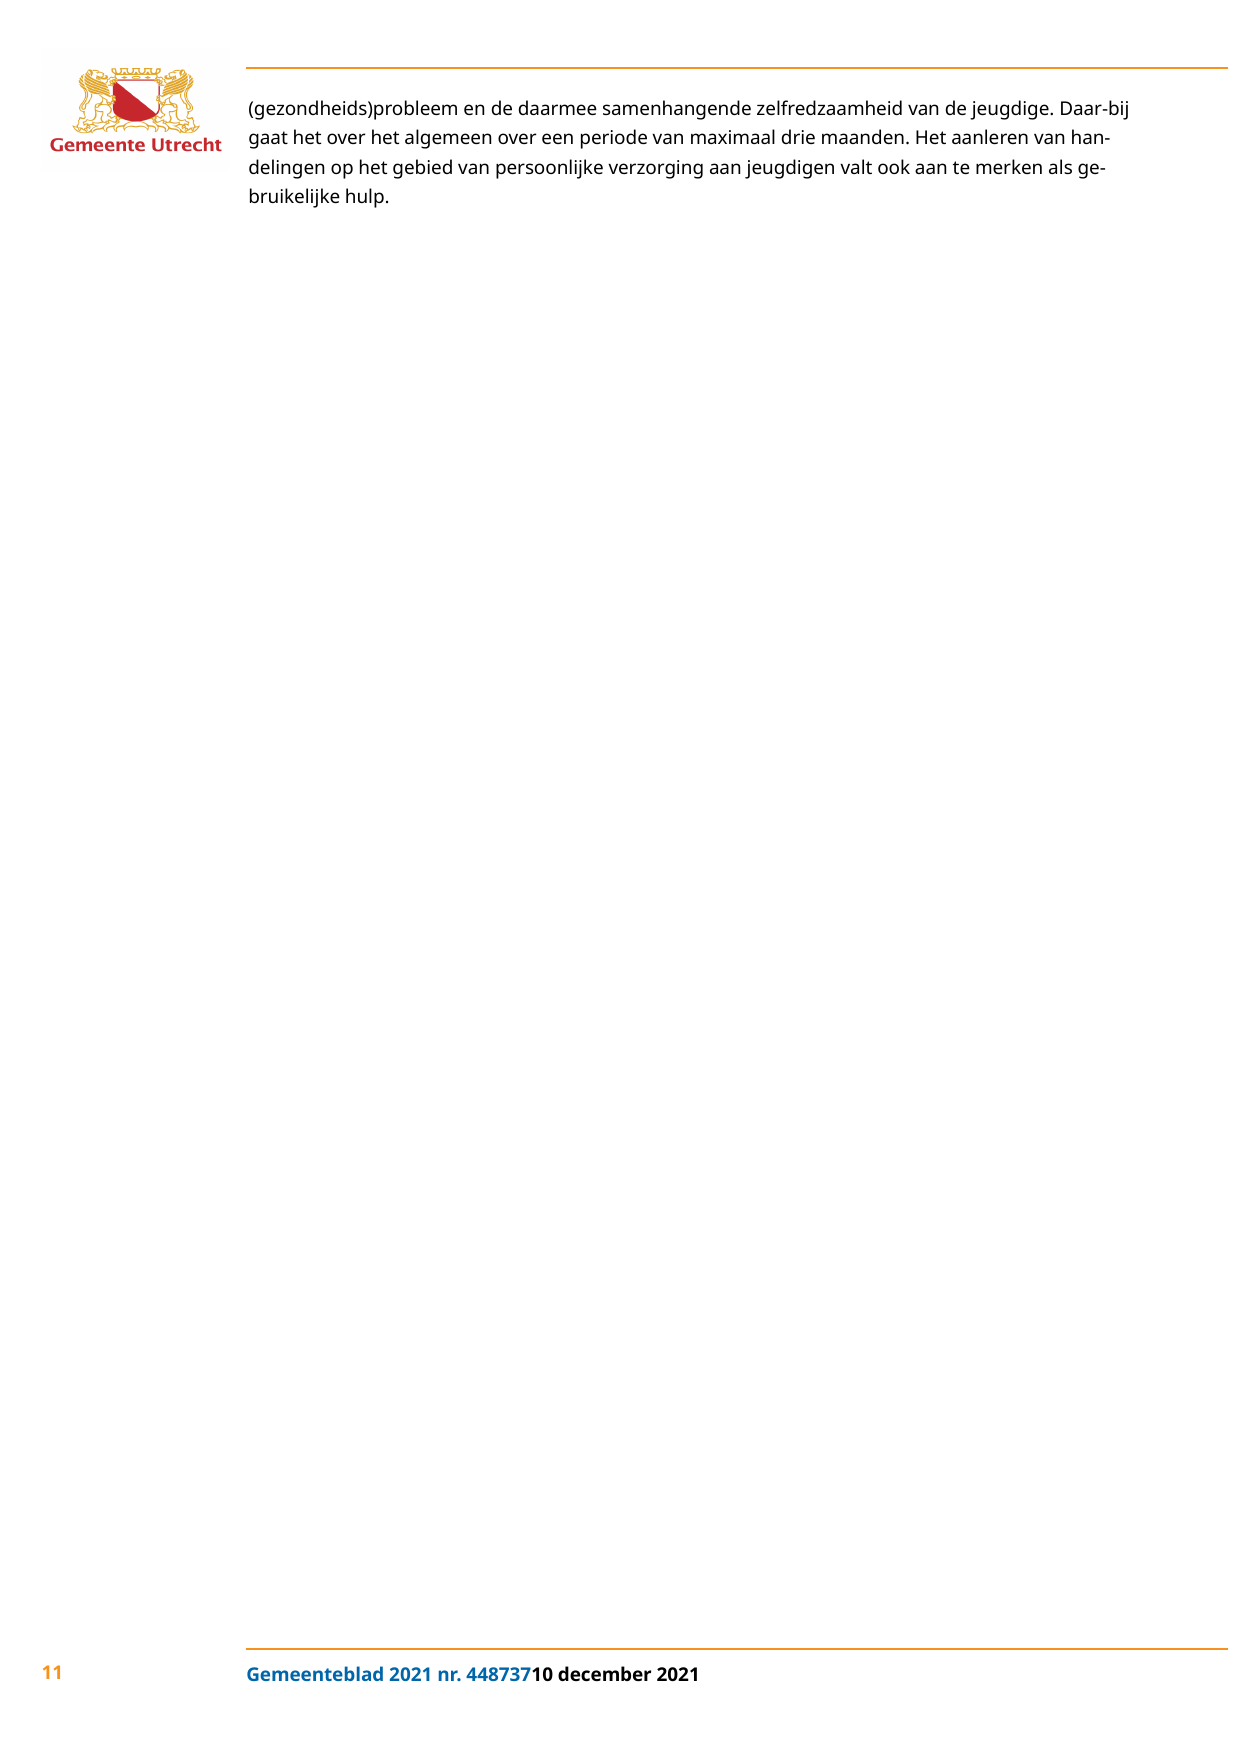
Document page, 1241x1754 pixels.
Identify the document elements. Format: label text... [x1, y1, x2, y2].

picture [41, 47, 231, 172]
text (gezondheids)probleem en de daarmee samenhangende zelfredzaamheid van de jeugdige. Daar-bij gaat het over het algemeen over een periode van maximaal drie maanden. Het aanleren van han-delingen op het gebied van persoonlijke verzorging aan jeugdigen valt ook aan te merken als ge-bruikelijke hulp. [248, 95, 1152, 209]
